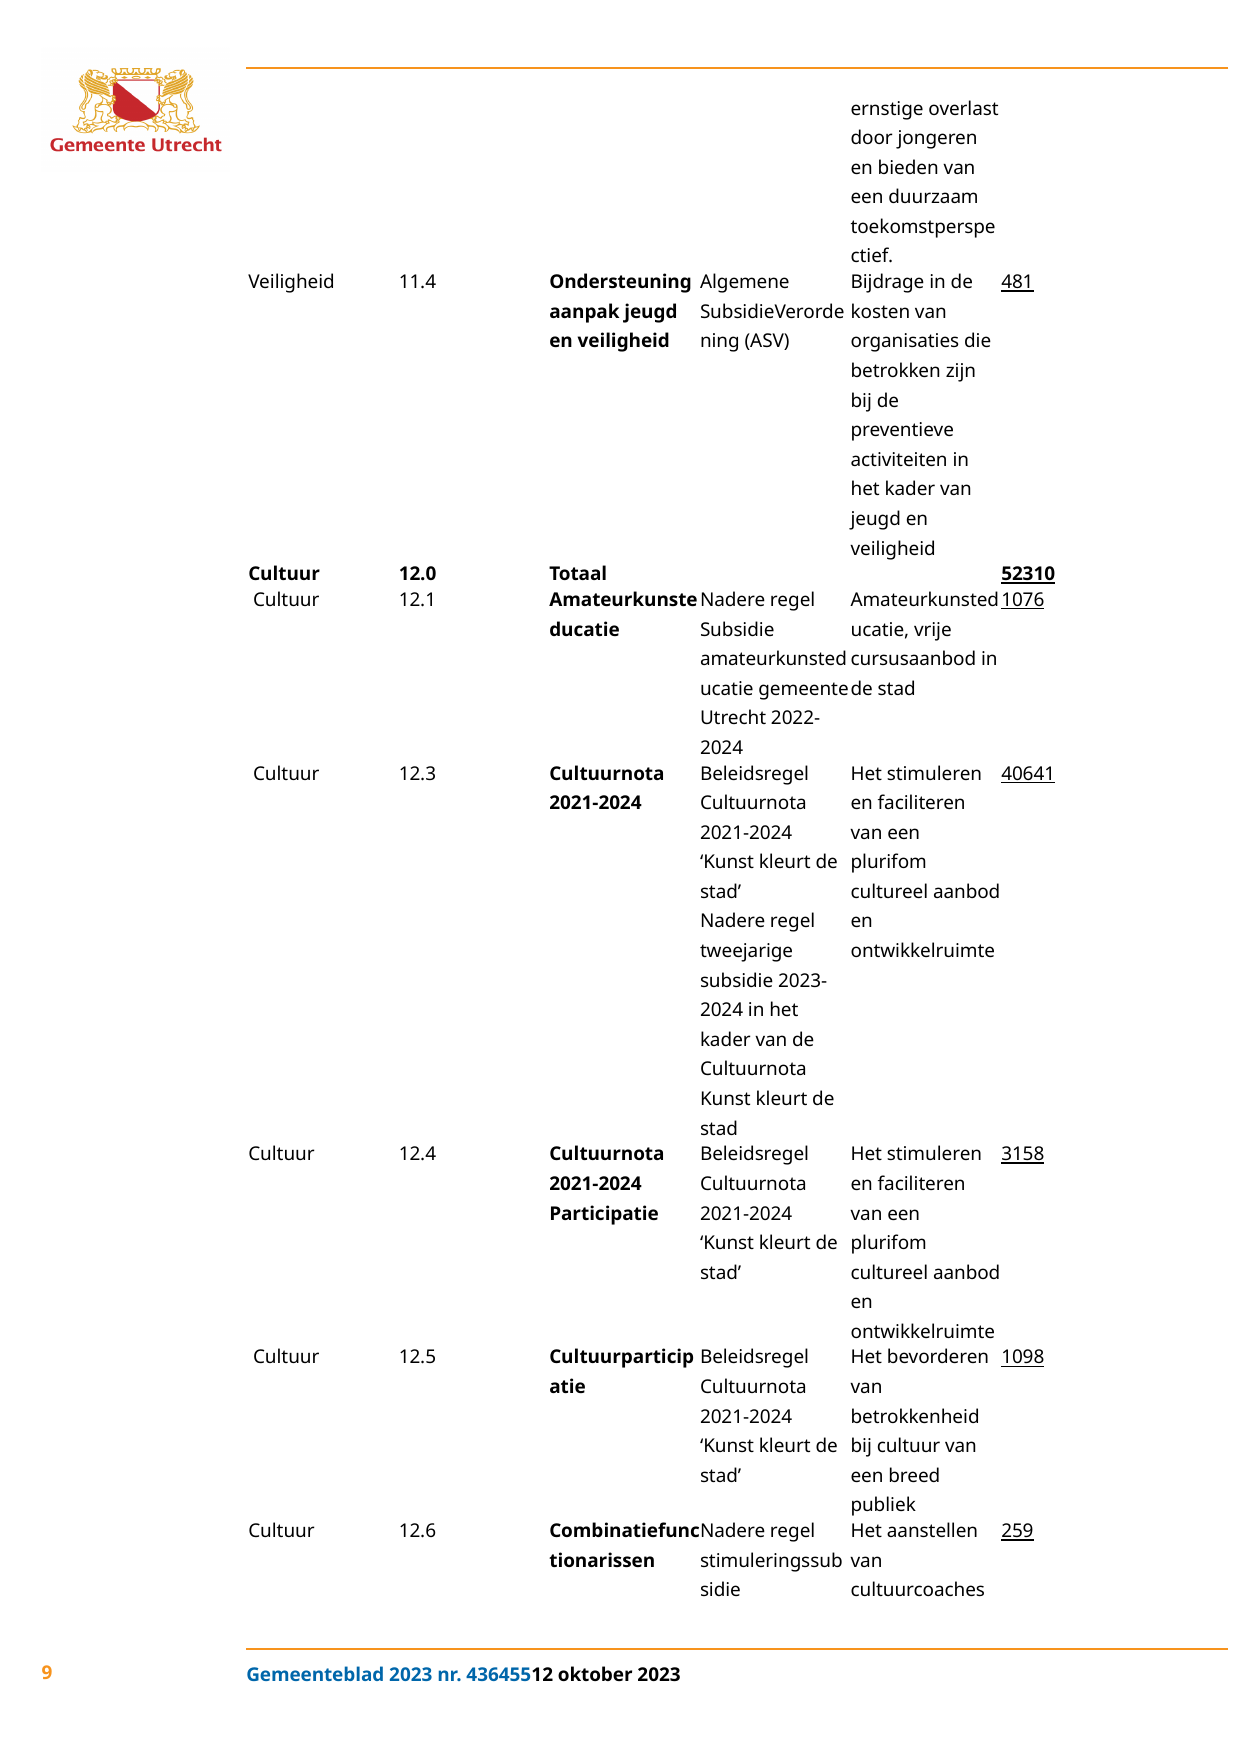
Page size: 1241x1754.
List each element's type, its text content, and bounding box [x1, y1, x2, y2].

table_cell Cultuurnota 2021-2024 Participatie [549, 1141, 700, 1344]
table_cell Cultuur [248, 586, 398, 760]
picture [41, 47, 231, 172]
table_cell Ondersteuning aanpak jeugd en veiligheid [549, 269, 700, 560]
table_cell Het stimuleren en faciliteren van een plurifom cultureel aanbod en ontwikkelruimte [850, 760, 1001, 1141]
table_cell [700, 95, 850, 268]
table_cell [399, 95, 549, 268]
table_cell 12.4 [399, 1141, 549, 1344]
table_cell Cultuur [248, 1518, 398, 1602]
table_cell Cultuurnota 2021-2024 [549, 760, 700, 1141]
table_cell Beleidsregel Cultuurnota 2021-2024 ‘Kunst kleurt de stad’ [700, 1141, 850, 1344]
table_cell [248, 95, 398, 268]
table_cell 12.3 [399, 760, 549, 1141]
table_cell Cultuur [248, 560, 398, 586]
table_cell 3158 [1001, 1141, 1152, 1344]
table_cell 481 [1001, 269, 1152, 560]
table_cell Het aanstellen van cultuurcoaches [850, 1518, 1001, 1602]
table_cell Beleidsregel Cultuurnota 2021-2024 ‘Kunst kleurt de stad’ [700, 1344, 850, 1517]
table_cell Cultuur [248, 760, 398, 1141]
table_cell [850, 560, 1001, 586]
table_cell Amateurkunsteducatie, vrije cursusaanbod in de stad [850, 586, 1001, 760]
table_cell 11.4 [399, 269, 549, 560]
table_cell Cultuur [248, 1141, 398, 1344]
table_cell Cultuur [248, 1344, 398, 1517]
table_cell 259 [1001, 1518, 1152, 1602]
table_cell Nadere regel Subsidie amateurkunsteducatie gemeente Utrecht 2022-2024 [700, 586, 850, 760]
table_cell [1001, 95, 1152, 268]
table_cell 1098 [1001, 1344, 1152, 1517]
table_cell Het stimuleren en faciliteren van een plurifom cultureel aanbod en ontwikkelruimte [850, 1141, 1001, 1344]
table_cell Combinatiefunctionarissen [549, 1518, 700, 1602]
table_cell Totaal [549, 560, 700, 586]
table_cell 12.0 [399, 560, 549, 586]
table_cell Nadere regel stimuleringssubsidie [700, 1518, 850, 1602]
table_cell Bijdrage in de kosten van organisaties die betrokken zijn bij de preventieve activiteiten in het kader van jeugd en veiligheid [850, 269, 1001, 560]
table_cell Algemene SubsidieVerordening (ASV) [700, 269, 850, 560]
table_cell 52310 [1001, 560, 1152, 586]
table_cell 12.5 [399, 1344, 549, 1517]
table_cell 40641 [1001, 760, 1152, 1141]
table_cell Beleidsregel Cultuurnota 2021-2024 ‘Kunst kleurt de stad’ Nadere regel tweejarige subsidie 2023-2024 in het kader van de Cultuurnota Kunst kleurt de stad [700, 760, 850, 1141]
table_cell ernstige overlast door jongeren en bieden van een duurzaam toekomstperspectief. [850, 95, 1001, 268]
table_cell 1076 [1001, 586, 1152, 760]
table_cell Veiligheid [248, 269, 398, 560]
table_cell Amateurkunsteducatie [549, 586, 700, 760]
table_cell 12.1 [399, 586, 549, 760]
table_cell 12.6 [399, 1518, 549, 1602]
table_cell Cultuurparticipatie [549, 1344, 700, 1517]
table_cell [549, 95, 700, 268]
table_cell Het bevorderen van betrokkenheid bij cultuur van een breed publiek [850, 1344, 1001, 1517]
table_cell [700, 560, 850, 586]
